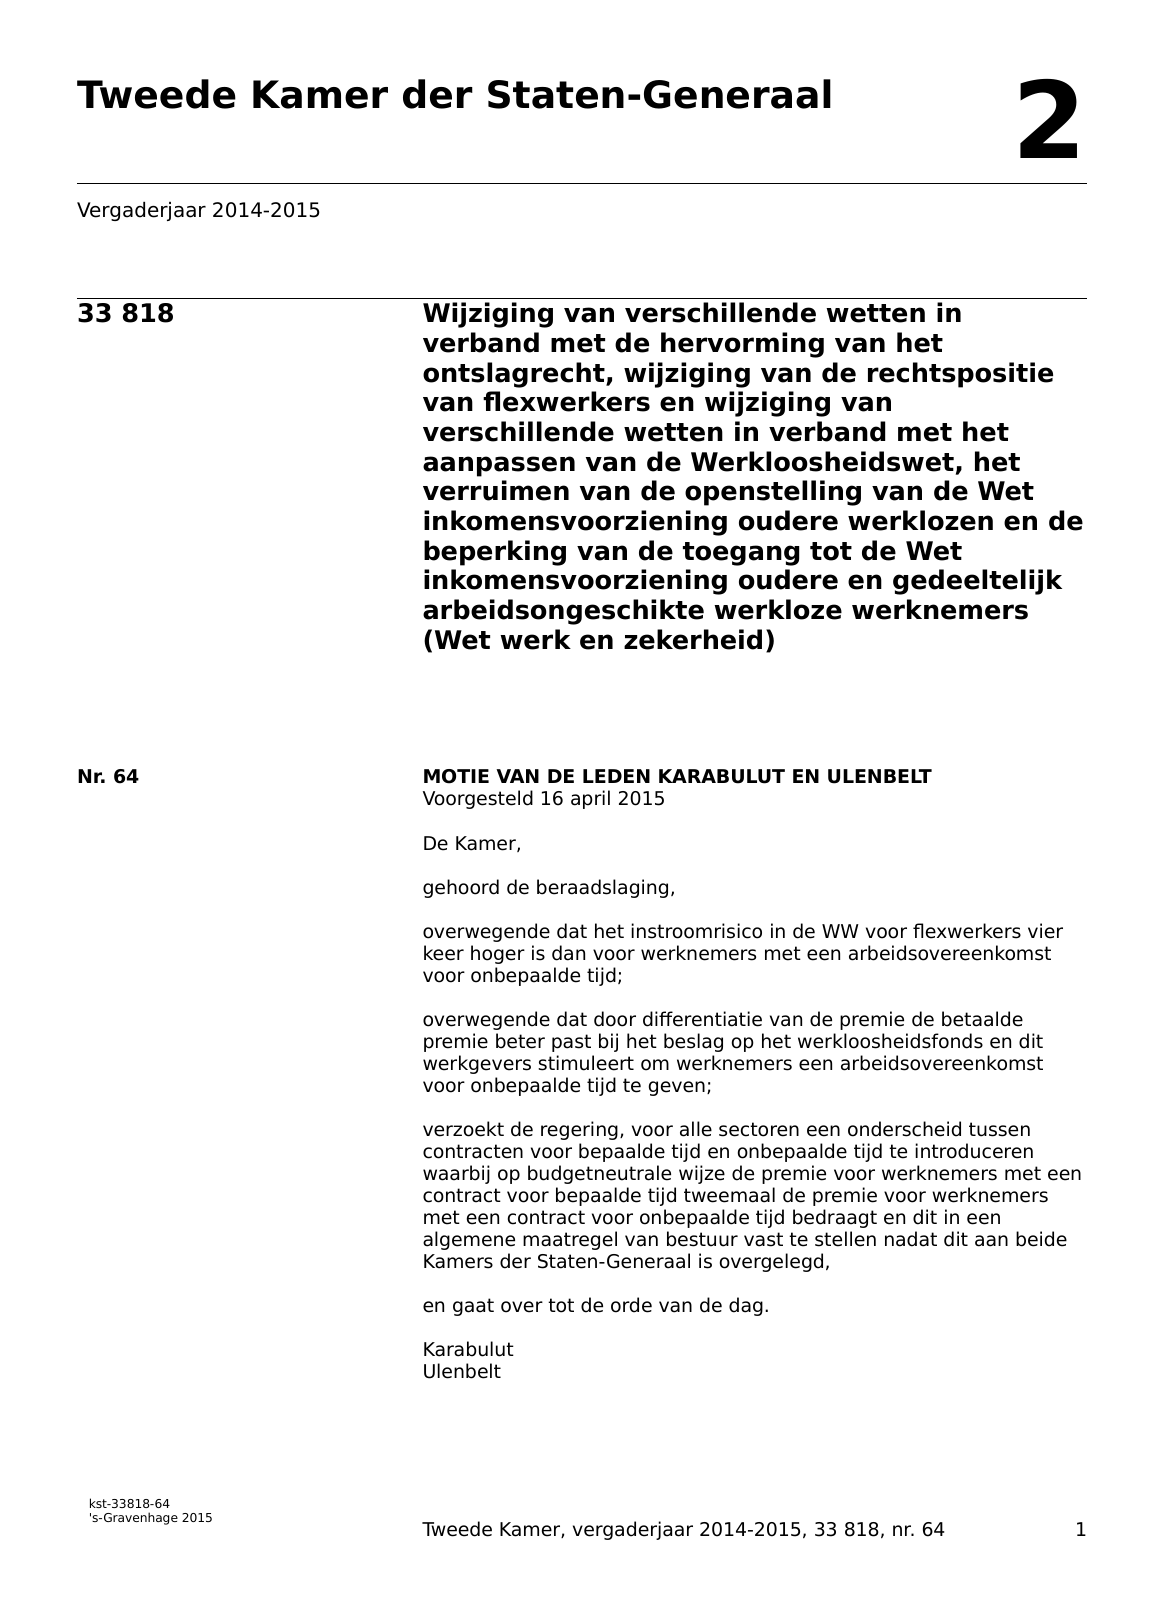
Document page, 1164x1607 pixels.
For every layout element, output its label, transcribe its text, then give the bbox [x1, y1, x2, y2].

text kst-33818-64 [88, 1497, 323, 1511]
table_header Tweede Kamer der Staten-Generaal [77, 59, 886, 183]
text De Kamer, [422, 832, 1087, 854]
table_cell Vergaderjaar 2014-2015 [77, 184, 1087, 298]
text Voorgesteld 16 april 2015 [422, 788, 1087, 810]
text Ulenbelt [422, 1361, 1087, 1383]
text Karabulut [422, 1339, 1087, 1361]
text verzoekt de regering, voor alle sectoren een onderscheid tussen contracten voor bepaalde tijd en onbepaalde tijd te introduceren waarbij op budgetneutrale wijze de premie voor werknemers met een contract voor bepaalde tijd tweemaal de premie voor werknemers met een contract voor onbepaalde tijd bedraagt en dit in een algemene maatregel van bestuur vast te stellen nadat dit aan beide Kamers der Staten-Generaal is overgelegd, [422, 1119, 1087, 1273]
text overwegende dat door differentiatie van de premie de betaalde premie beter past bij het beslag op het werkloosheidsfonds en dit werkgevers stimuleert om werknemers een arbeidsovereenkomst voor onbepaalde tijd te geven; [422, 1009, 1087, 1097]
table_header 2 [886, 59, 1087, 183]
subtitle Nr. 64 MOTIE VAN DE LEDEN KARABULUT EN ULENBELT [77, 766, 1087, 788]
text gehoord de beraadslaging, [422, 877, 1087, 898]
text 's-Gravenhage 2015 [88, 1511, 323, 1525]
text overwegende dat het instroomrisico in de WW voor flexwerkers vier keer hoger is dan voor werknemers met een arbeidsovereenkomst voor onbepaalde tijd; [422, 921, 1087, 987]
text en gaat over tot de orde van de dag. [422, 1295, 1087, 1317]
subtitle 33 818 Wijziging van verschillende wetten in verband met de hervorming van het ontslagrecht, wijziging van de rechtspositie van flexwerkers en wijziging van verschillende wetten in verband met het aanpassen van de Werkloosheidswet, het verruimen van de openstelling van de Wet inkomensvoorziening oudere werklozen en de beperking van de toegang tot de Wet inkomensvoorziening oudere en gedeeltelijk arbeidsongeschikte werkloze werknemers (Wet werk en zekerheid) [77, 299, 1087, 655]
